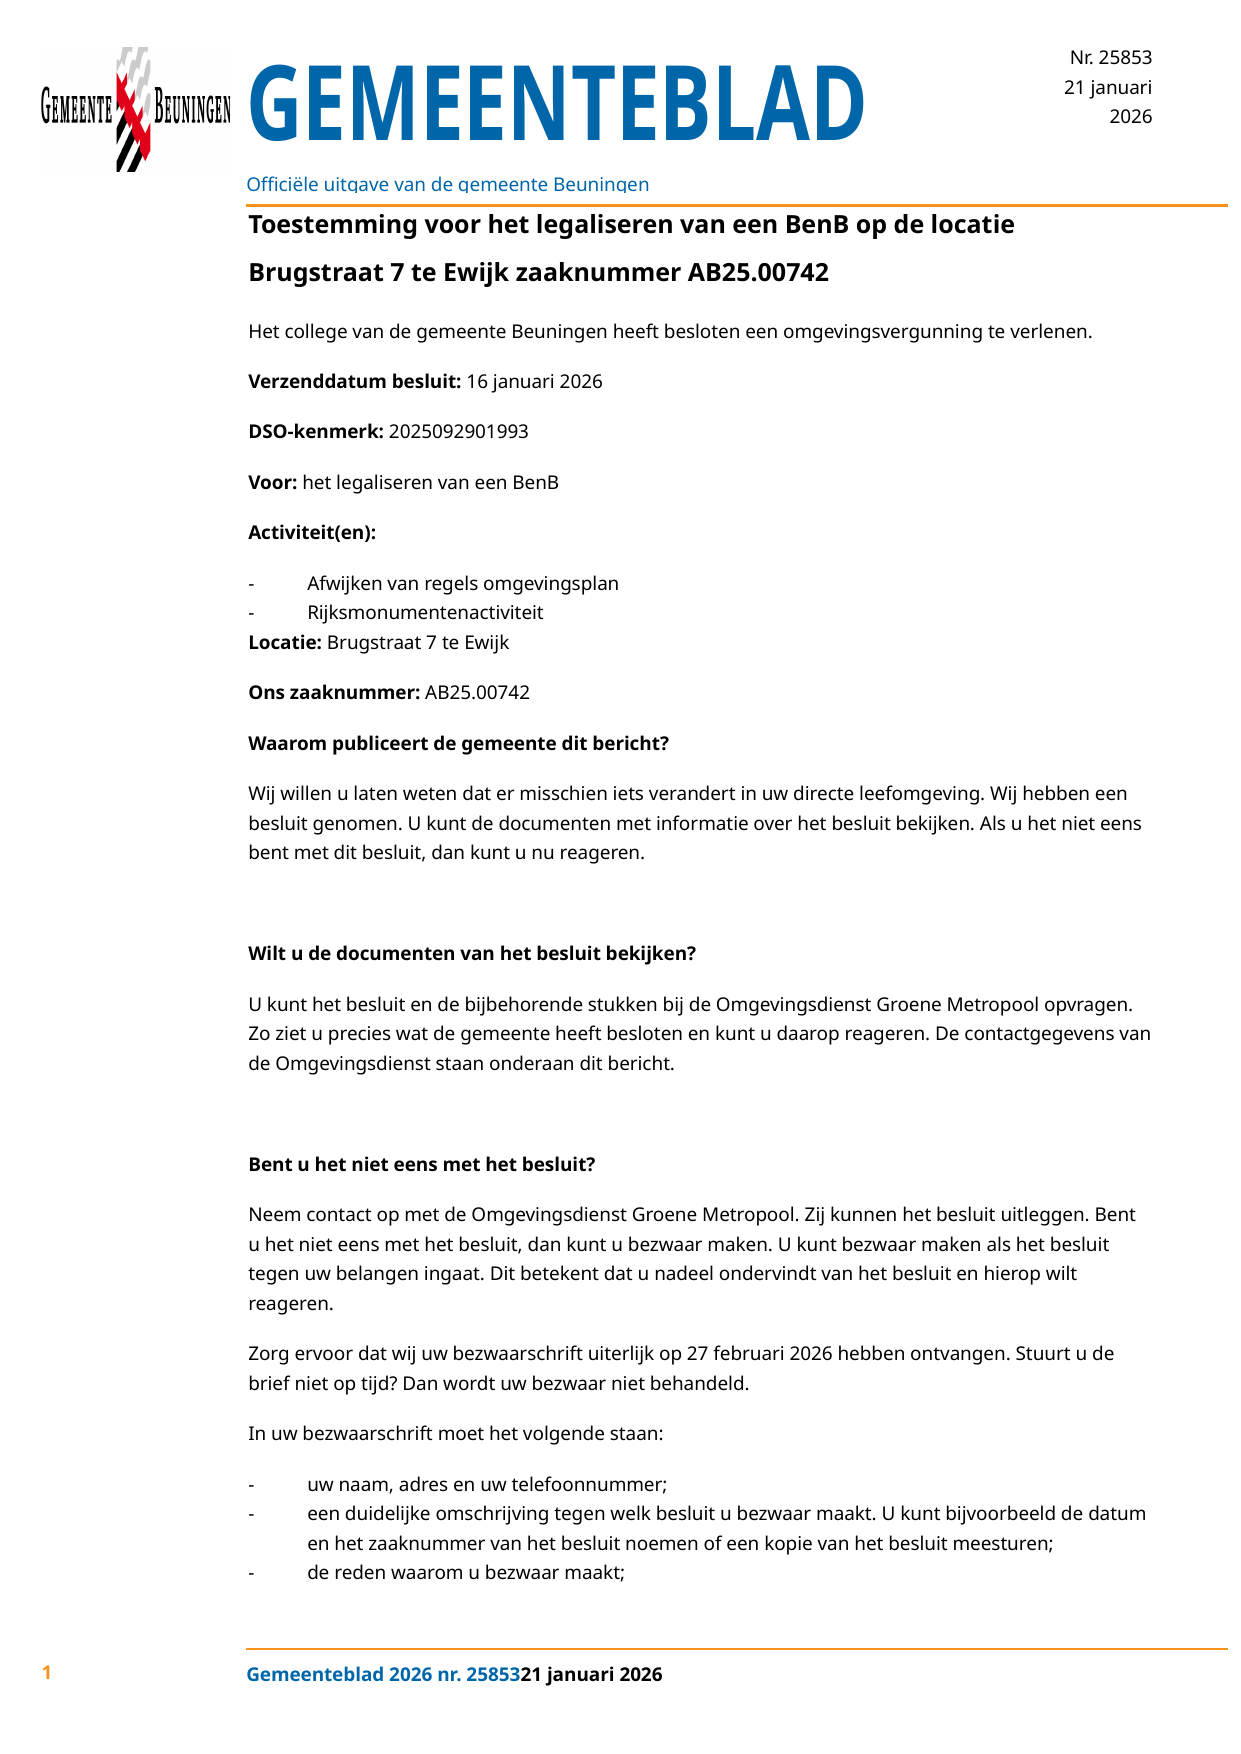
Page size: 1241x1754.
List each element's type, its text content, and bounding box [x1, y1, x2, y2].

text Bent u het niet eens met het besluit? [248, 1151, 1152, 1177]
text DSO-kenmerk: 2025092901993 [248, 419, 1152, 444]
picture [41, 47, 231, 172]
text Zorg ervoor dat wij uw bezwaarschrift uiterlijk op 27 februari 2026 hebben ontvangen. Stuurt u de brief niet op tijd? Dan wordt uw bezwaar niet behandeld. [248, 1340, 1152, 1396]
text Ons zaaknummer: AB25.00742 [248, 679, 1152, 705]
list de reden waarom u bezwaar maakt; [248, 1559, 1152, 1585]
list Afwijken van regels omgevingsplan [248, 570, 1152, 596]
text Wij willen u laten weten dat er misschien iets verandert in uw directe leefomgeving. Wij hebben een besluit genomen. U kunt de documenten met informatie over het besluit bekijken. Als u het niet eens bent met dit besluit, dan kunt u nu reageren. [248, 780, 1152, 865]
text Toestemming voor het legaliseren van een BenB op de locatie Brugstraat 7 te Ewijk zaaknummer AB25.00742 [248, 207, 1152, 288]
text Voor: het legaliseren van een BenB [248, 469, 1152, 495]
text Wilt u de documenten van het besluit bekijken? [248, 940, 1152, 966]
text Het college van de gemeente Beuningen heeft besloten een omgevingsvergunning te verlenen. [248, 318, 1152, 344]
text Verzenddatum besluit: 16 januari 2026 [248, 368, 1152, 394]
text Neem contact op met de Omgevingsdienst Groene Metropool. Zij kunnen het besluit uitleggen. Bent u het niet eens met het besluit, dan kunt u bezwaar maken. U kunt bezwaar maken als het besluit tegen uw belangen ingaat. Dit betekent dat u nadeel ondervindt van het besluit en hierop wilt reageren. [248, 1201, 1152, 1316]
list uw naam, adres en uw telefoonnummer; [248, 1471, 1152, 1497]
text Waarom publiceert de gemeente dit bericht? [248, 730, 1152, 756]
text Activiteit(en): [248, 519, 1152, 545]
list Rijksmonumentenactiviteit [248, 599, 1152, 625]
list een duidelijke omschrijving tegen welk besluit u bezwaar maakt. U kunt bijvoorbeeld de datum en het zaaknummer van het besluit noemen of een kopie van het besluit meesturen; [248, 1500, 1152, 1556]
text In uw bezwaarschrift moet het volgende staan: [248, 1420, 1152, 1446]
text U kunt het besluit en de bijbehorende stukken bij de Omgevingsdienst Groene Metropool opvragen. Zo ziet u precies wat de gemeente heeft besloten en kunt u daarop reageren. De contactgegevens van de Omgevingsdienst staan onderaan dit bericht. [248, 991, 1152, 1076]
text Locatie: Brugstraat 7 te Ewijk [248, 629, 1152, 655]
